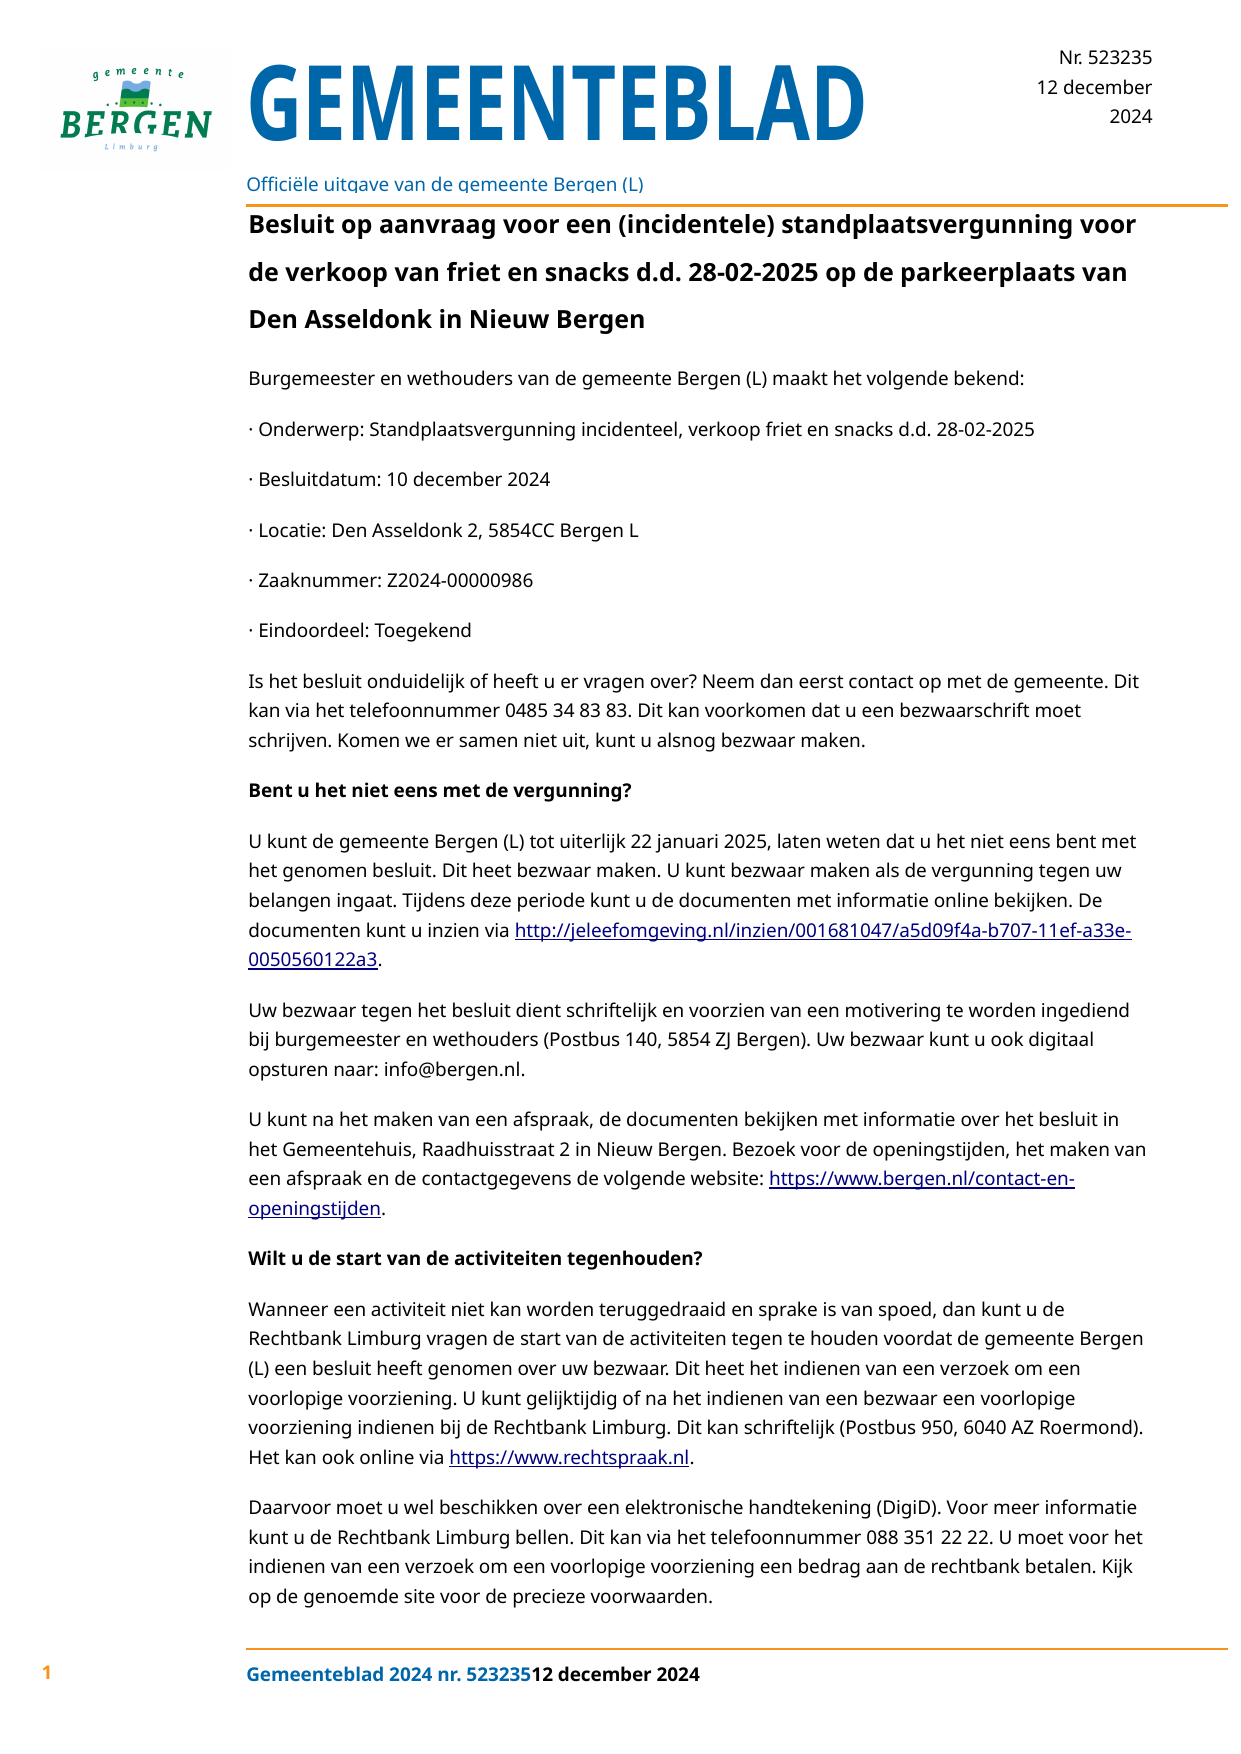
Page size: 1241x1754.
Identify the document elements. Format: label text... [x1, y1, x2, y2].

text Bent u het niet eens met de vergunning? [248, 778, 1152, 803]
text · Zaaknummer: Z2024-00000986 [248, 567, 1152, 593]
text Besluit op aanvraag voor een (incidentele) standplaatsvergunning voor de verkoop van friet en snacks d.d. 28-02-2025 op de parkeerplaats van Den Asseldonk in Nieuw Bergen [248, 207, 1152, 336]
text · Locatie: Den Asseldonk 2, 5854CC Bergen L [248, 517, 1152, 542]
text U kunt na het maken van een afspraak, de documenten bekijken met informatie over het besluit in het Gemeentehuis, Raadhuisstraat 2 in Nieuw Bergen. Bezoek voor de openingstijden, het maken van een afspraak en de contactgegevens de volgende website: https://www.bergen.nl/contact-en-openingstijden. [248, 1106, 1152, 1221]
text Wanneer een activiteit niet kan worden teruggedraaid en sprake is van spoed, dan kunt u de Rechtbank Limburg vragen de start van de activiteiten tegen te houden voordat de gemeente Bergen (L) een besluit heeft genomen over uw bezwaar. Dit heet het indienen van een verzoek om een voorlopige voorziening. U kunt gelijktijdig of na het indienen van een bezwaar een voorlopige voorziening indienen bij de Rechtbank Limburg. Dit kan schriftelijk (Postbus 950, 6040 AZ Roermond). Het kan ook online via https://www.rechtspraak.nl. [248, 1296, 1152, 1469]
text Burgemeester en wethouders van de gemeente Bergen (L) maakt het volgende bekend: [248, 366, 1152, 391]
text Uw bezwaar tegen het besluit dient schriftelijk en voorzien van een motivering te worden ingediend bij burgemeester en wethouders (Postbus 140, 5854 ZJ Bergen). Uw bezwaar kunt u ook digitaal opsturen naar: info@bergen.nl. [248, 997, 1152, 1082]
text · Onderwerp: Standplaatsvergunning incidenteel, verkoop friet en snacks d.d. 28-02-2025 [248, 416, 1152, 442]
text Wilt u de start van de activiteiten tegenhouden? [248, 1246, 1152, 1271]
text · Besluitdatum: 10 december 2024 [248, 466, 1152, 492]
text U kunt de gemeente Bergen (L) tot uiterlijk 22 januari 2025, laten weten dat u het niet eens bent met het genomen besluit. Dit heet bezwaar maken. U kunt bezwaar maken als de vergunning tegen uw belangen ingaat. Tijdens deze periode kunt u de documenten met informatie online bekijken. De documenten kunt u inzien via http://jeleefomgeving.nl/inzien/001681047/a5d09f4a-b707-11ef-a33e-0050560122a3. [248, 828, 1152, 972]
picture [41, 47, 231, 172]
text Is het besluit onduidelijk of heeft u er vragen over? Neem dan eerst contact op met de gemeente. Dit kan via het telefoonnummer 0485 34 83 83. Dit kan voorkomen dat u een bezwaarschrift moet schrijven. Komen we er samen niet uit, kunt u alsnog bezwaar maken. [248, 668, 1152, 753]
text Daarvoor moet u wel beschikken over een elektronische handtekening (DigiD). Voor meer informatie kunt u de Rechtbank Limburg bellen. Dit kan via het telefoonnummer 088 351 22 22. U moet voor het indienen van een verzoek om een voorlopige voorziening een bedrag aan de rechtbank betalen. Kijk op de genoemde site voor de precieze voorwaarden. [248, 1494, 1152, 1609]
text · Eindoordeel: Toegekend [248, 618, 1152, 643]
